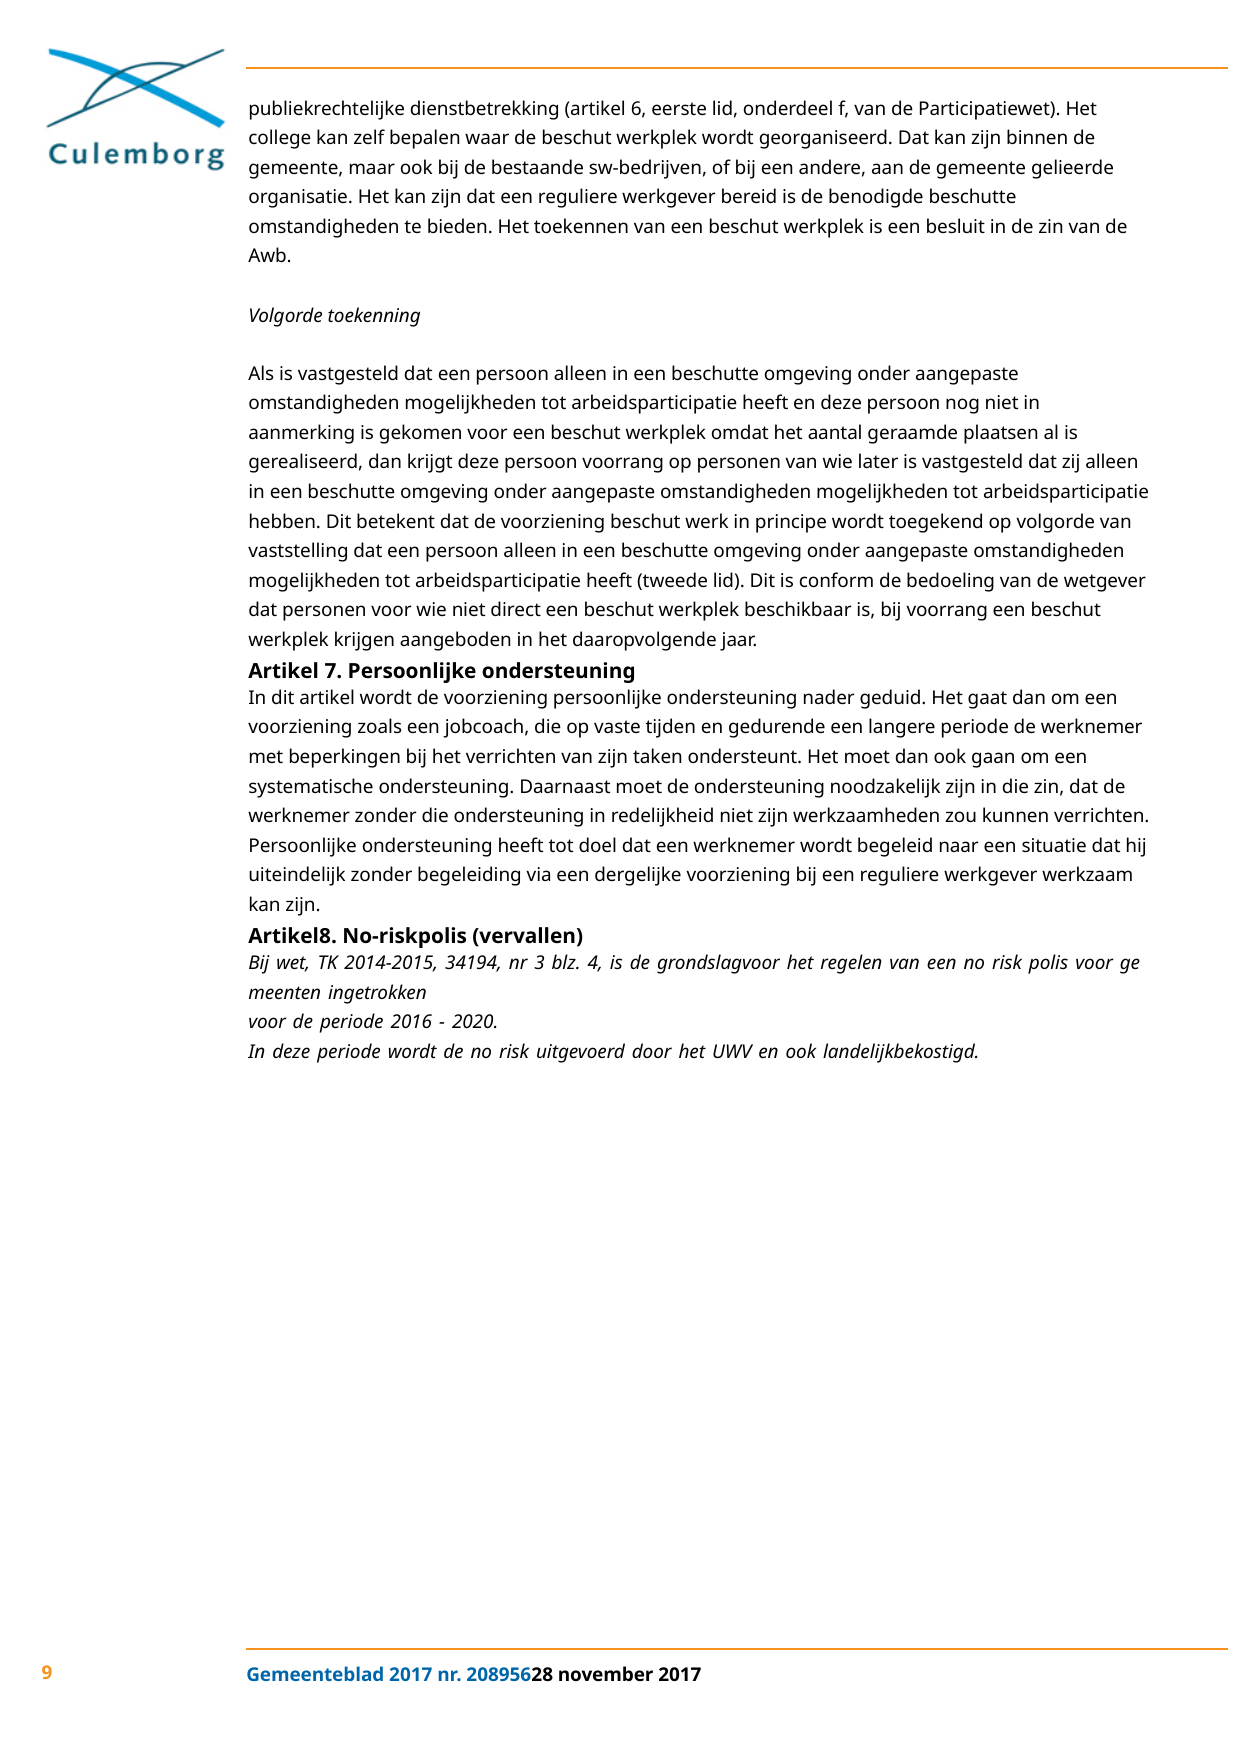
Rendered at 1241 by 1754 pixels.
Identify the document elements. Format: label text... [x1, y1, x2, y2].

text Bij wet, TK 2014-2015, 34194, nr 3 blz. 4, is de grondslagvoor het regelen van een no risk polis voor gemeenten ingetrokken [248, 949, 1152, 1004]
picture [41, 47, 231, 172]
text In dit artikel wordt de voorziening persoonlijke ondersteuning nader geduid. Het gaat dan om een voorziening zoals een jobcoach, die op vaste tijden en gedurende een langere periode de werknemer met beperkingen bij het verrichten van zijn taken ondersteunt. Het moet dan ook gaan om een systematische ondersteuning. Daarnaast moet de ondersteuning noodzakelijk zijn in die zin, dat de werknemer zonder die ondersteuning in redelijkheid niet zijn werkzaamheden zou kunnen verrichten. Persoonlijke ondersteuning heeft tot doel dat een werknemer wordt begeleid naar een situatie dat hij uiteindelijk zonder begeleiding via een dergelijke voorziening bij een reguliere werkgever werkzaam kan zijn. [248, 684, 1152, 917]
text publiekrechtelijke dienstbetrekking (artikel 6, eerste lid, onderdeel f, van de Participatiewet). Het college kan zelf bepalen waar de beschut werkplek wordt georganiseerd. Dat kan zijn binnen de gemeente, maar ook bij de bestaande sw-bedrijven, of bij een andere, aan de gemeente gelieerde organisatie. Het kan zijn dat een reguliere werkgever bereid is de benodigde beschutte omstandigheden te bieden. Het toekennen van een beschut werkplek is een besluit in de zin van de Awb. [248, 95, 1152, 268]
text Volgorde toekenning [248, 302, 1152, 328]
text Als is vastgesteld dat een persoon alleen in een beschutte omgeving onder aangepaste omstandigheden mogelijkheden tot arbeidsparticipatie heeft en deze persoon nog niet in aanmerking is gekomen voor een beschut werkplek omdat het aantal geraamde plaatsen al is gerealiseerd, dan krijgt deze persoon voorrang op personen van wie later is vastgesteld dat zij alleen in een beschutte omgeving onder aangepaste omstandigheden mogelijkheden tot arbeidsparticipatie hebben. Dit betekent dat de voorziening beschut werk in principe wordt toegekend op volgorde van vaststelling dat een persoon alleen in een beschutte omgeving onder aangepaste omstandigheden mogelijkheden tot arbeidsparticipatie heeft (tweede lid). Dit is conform de bedoeling van de wetgever dat personen voor wie niet direct een beschut werkplek beschikbaar is, bij voorrang een beschut werkplek krijgen aangeboden in het daaropvolgende jaar. [248, 360, 1152, 652]
text Artikel 7. Persoonlijke ondersteuning [248, 656, 1152, 684]
text voor de periode 2016 - 2020. In deze periode wordt de no risk uitgevoerd door het UWV en ook landelijkbekostigd. [248, 1008, 1152, 1064]
text Artikel8. No-riskpolis (vervallen) [248, 921, 1152, 949]
